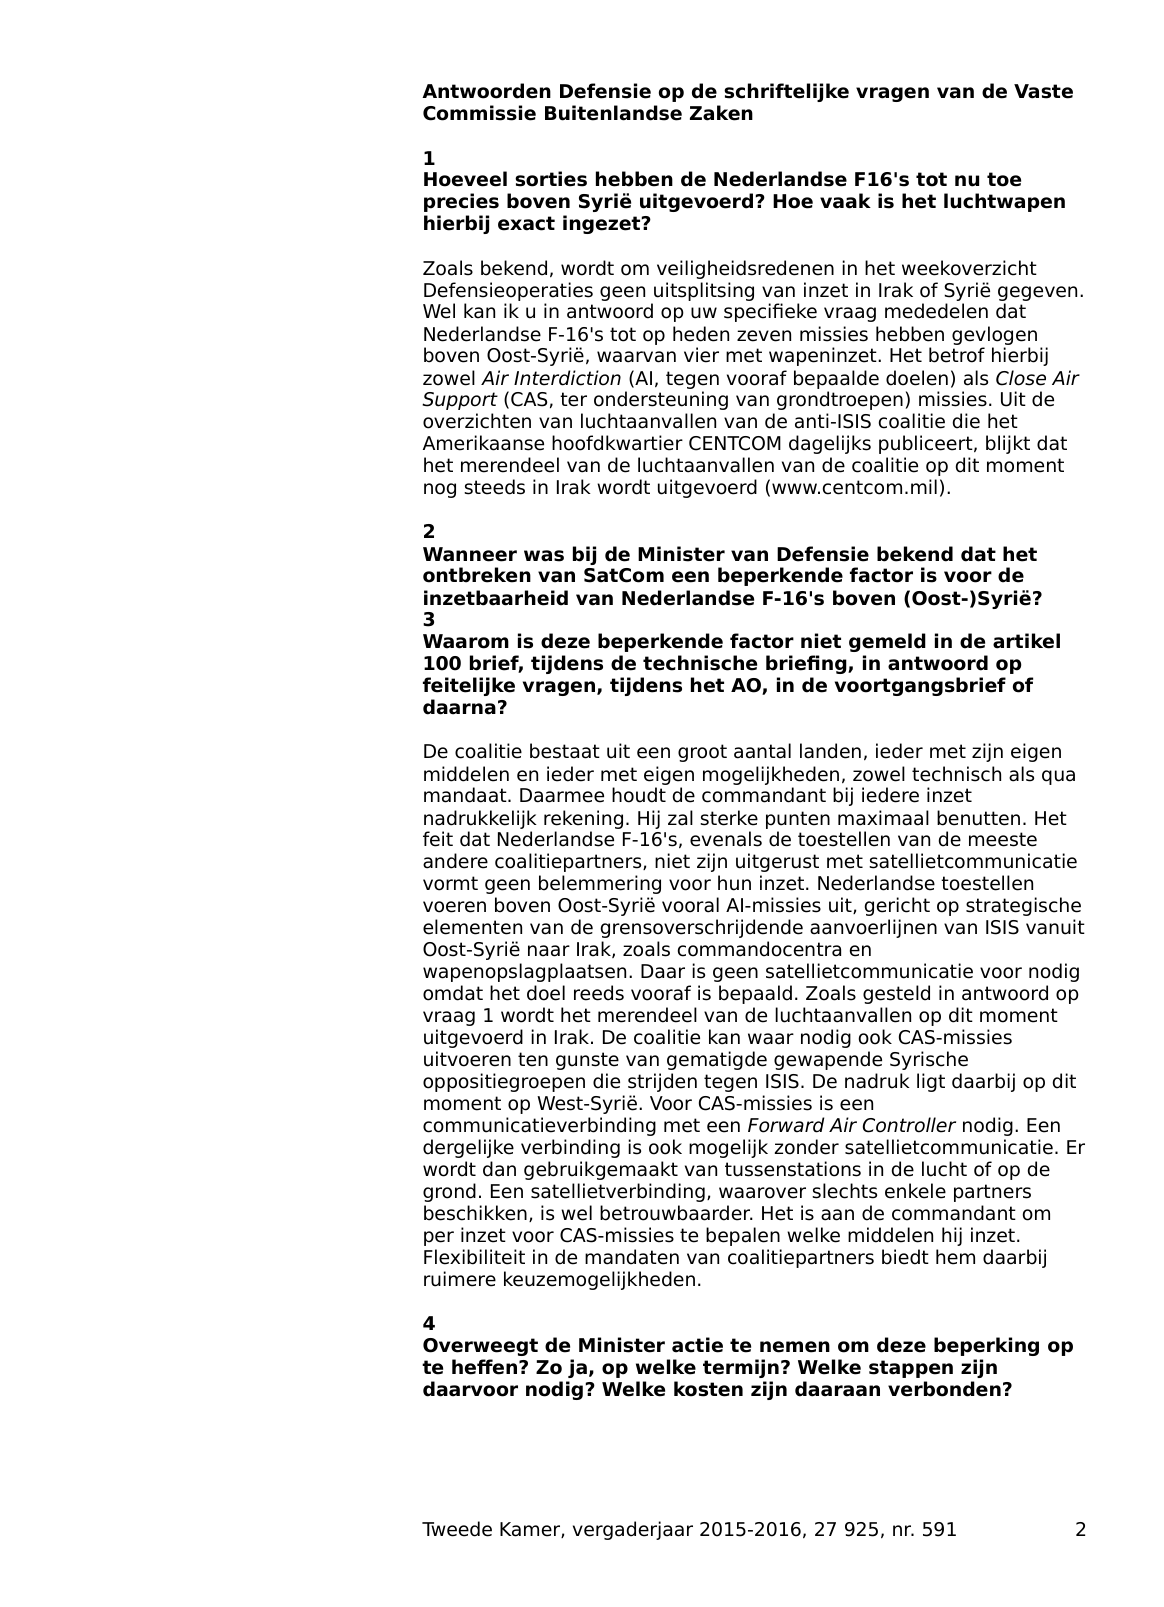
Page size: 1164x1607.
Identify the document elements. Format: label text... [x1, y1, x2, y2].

text 2 [422, 521, 1087, 543]
text Hoeveel sorties hebben de Nederlandse F16's tot nu toe precies boven Syrië uitgevoerd? Hoe vaak is het luchtwapen hierbij exact ingezet? [422, 169, 1087, 235]
text 1 [422, 147, 1087, 169]
text 3 [422, 609, 1087, 631]
text Waarom is deze beperkende factor niet gemeld in de artikel 100 brief, tijdens de technische briefing, in antwoord op feitelijke vragen, tijdens het AO, in de voortgangsbrief of daarna? [422, 631, 1087, 719]
subtitle Antwoorden Defensie op de schriftelijke vragen van de Vaste Commissie Buitenlandse Zaken [422, 81, 1087, 125]
text 4 [422, 1313, 1087, 1335]
text De coalitie bestaat uit een groot aantal landen, ieder met zijn eigen middelen en ieder met eigen mogelijkheden, zowel technisch als qua mandaat. Daarmee houdt de commandant bij iedere inzet nadrukkelijk rekening. Hij zal sterke punten maximaal benutten. Het feit dat Nederlandse F-16's, evenals de toestellen van de meeste andere coalitiepartners, niet zijn uitgerust met satellietcommunicatie vormt geen belemmering voor hun inzet. Nederlandse toestellen voeren boven Oost-Syrië vooral AI-missies uit, gericht op strategische elementen van de grensoverschrijdende aanvoerlijnen van ISIS vanuit Oost-Syrië naar Irak, zoals commandocentra en wapenopslagplaatsen. Daar is geen satellietcommunicatie voor nodig omdat het doel reeds vooraf is bepaald. Zoals gesteld in antwoord op vraag 1 wordt het merendeel van de luchtaanvallen op dit moment uitgevoerd in Irak. De coalitie kan waar nodig ook CAS-missies uitvoeren ten gunste van gematigde gewapende Syrische oppositiegroepen die strijden tegen ISIS. De nadruk ligt daarbij op dit moment op West-Syrië. Voor CAS-missies is een communicatieverbinding met een Forward Air Controller nodig. Een dergelijke verbinding is ook mogelijk zonder satellietcommunicatie. Er wordt dan gebruikgemaakt van tussenstations in de lucht of op de grond. Een satellietverbinding, waarover slechts enkele partners beschikken, is wel betrouwbaarder. Het is aan de commandant om per inzet voor CAS-missies te bepalen welke middelen hij inzet. Flexibiliteit in de mandaten van coalitiepartners biedt hem daarbij ruimere keuzemogelijkheden. [422, 741, 1087, 1291]
text Overweegt de Minister actie te nemen om deze beperking op te heffen? Zo ja, op welke termijn? Welke stappen zijn daarvoor nodig? Welke kosten zijn daaraan verbonden? [422, 1335, 1087, 1401]
text Zoals bekend, wordt om veiligheidsredenen in het weekoverzicht Defensieoperaties geen uitsplitsing van inzet in Irak of Syrië gegeven. Wel kan ik u in antwoord op uw specifieke vraag mededelen dat Nederlandse F-16's tot op heden zeven missies hebben gevlogen boven Oost-Syrië, waarvan vier met wapeninzet. Het betrof hierbij zowel Air Interdiction (AI, tegen vooraf bepaalde doelen) als Close Air Support (CAS, ter ondersteuning van grondtroepen) missies. Uit de overzichten van luchtaanvallen van de anti-ISIS coalitie die het Amerikaanse hoofdkwartier CENTCOM dagelijks publiceert, blijkt dat het merendeel van de luchtaanvallen van de coalitie op dit moment nog steeds in Irak wordt uitgevoerd (www.centcom.mil). [422, 257, 1087, 499]
text Wanneer was bij de Minister van Defensie bekend dat het ontbreken van SatCom een beperkende factor is voor de inzetbaarheid van Nederlandse F-16's boven (Oost-)Syrië? [422, 543, 1087, 609]
